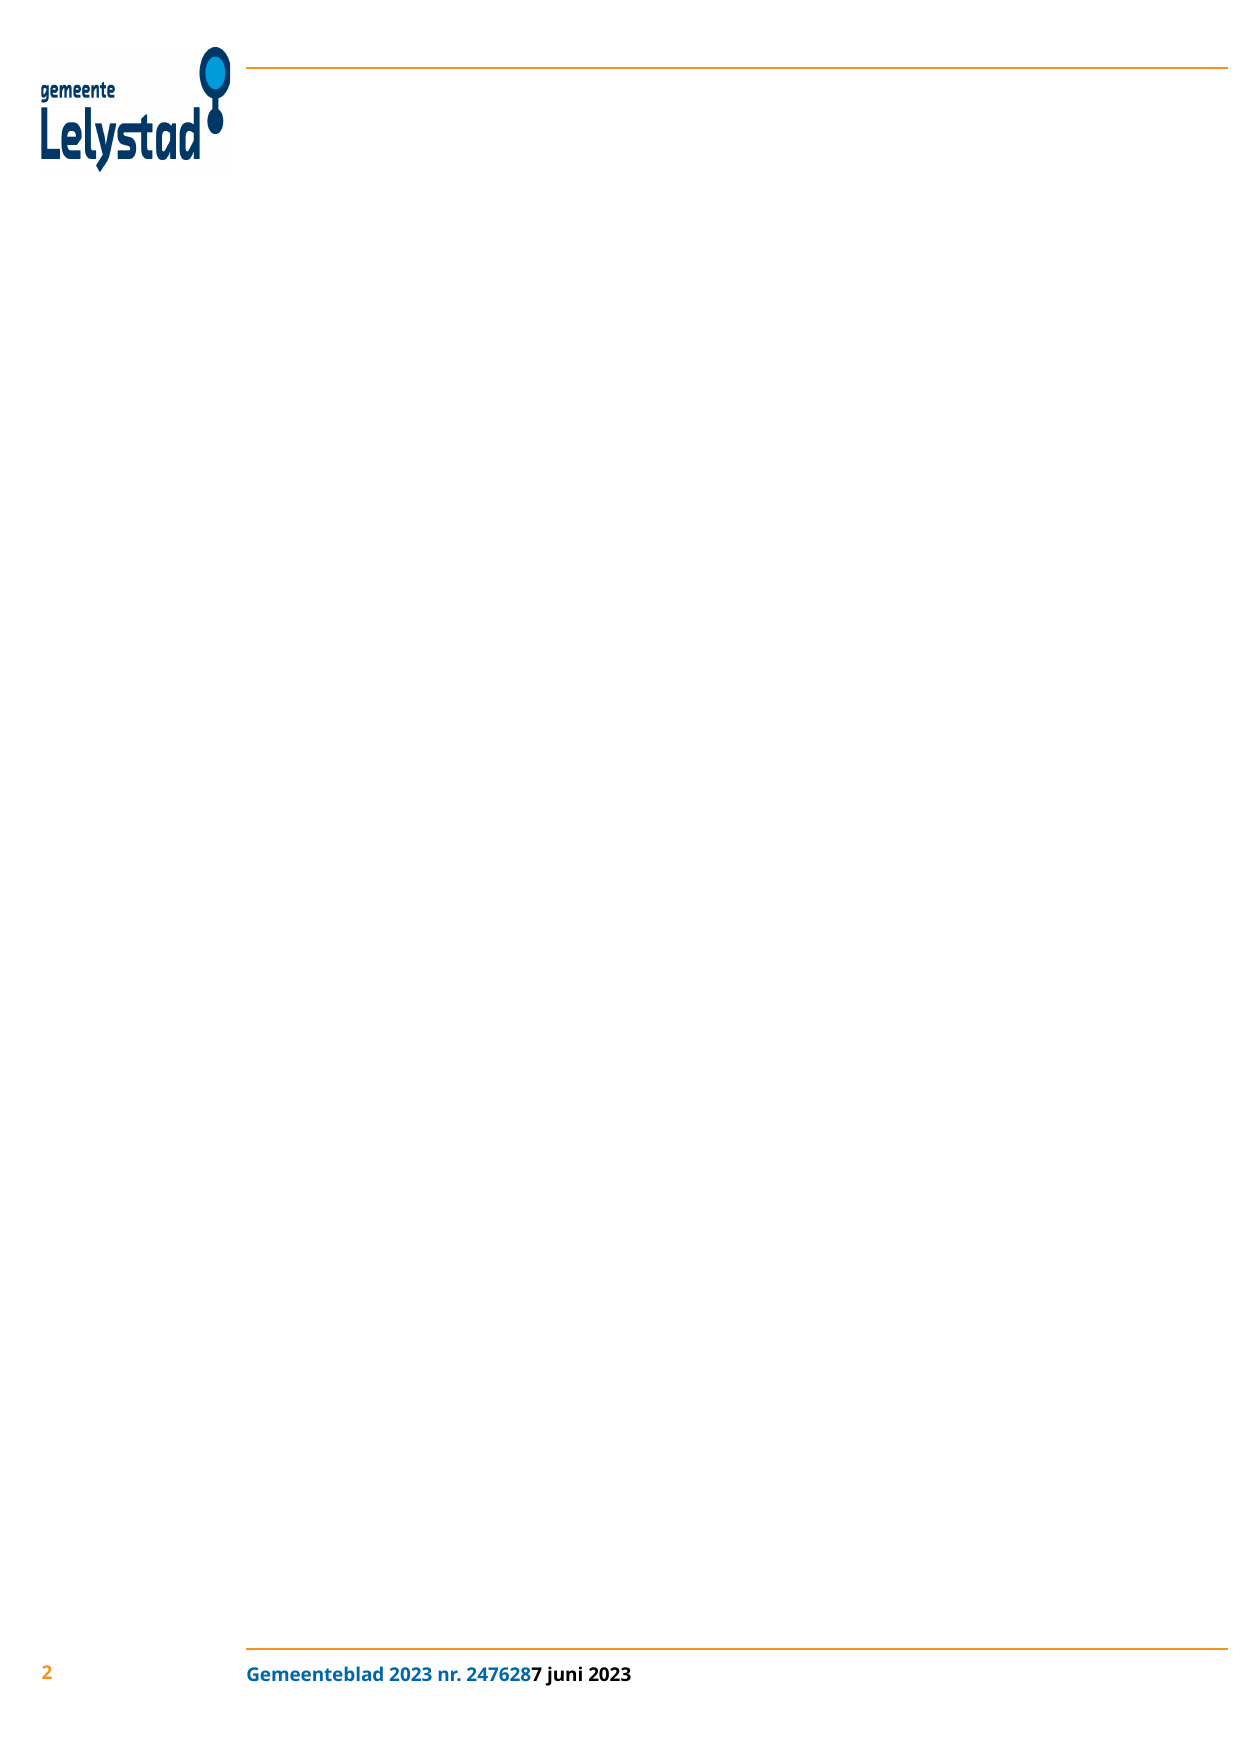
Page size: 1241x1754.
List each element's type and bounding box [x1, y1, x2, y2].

picture [41, 47, 231, 172]
